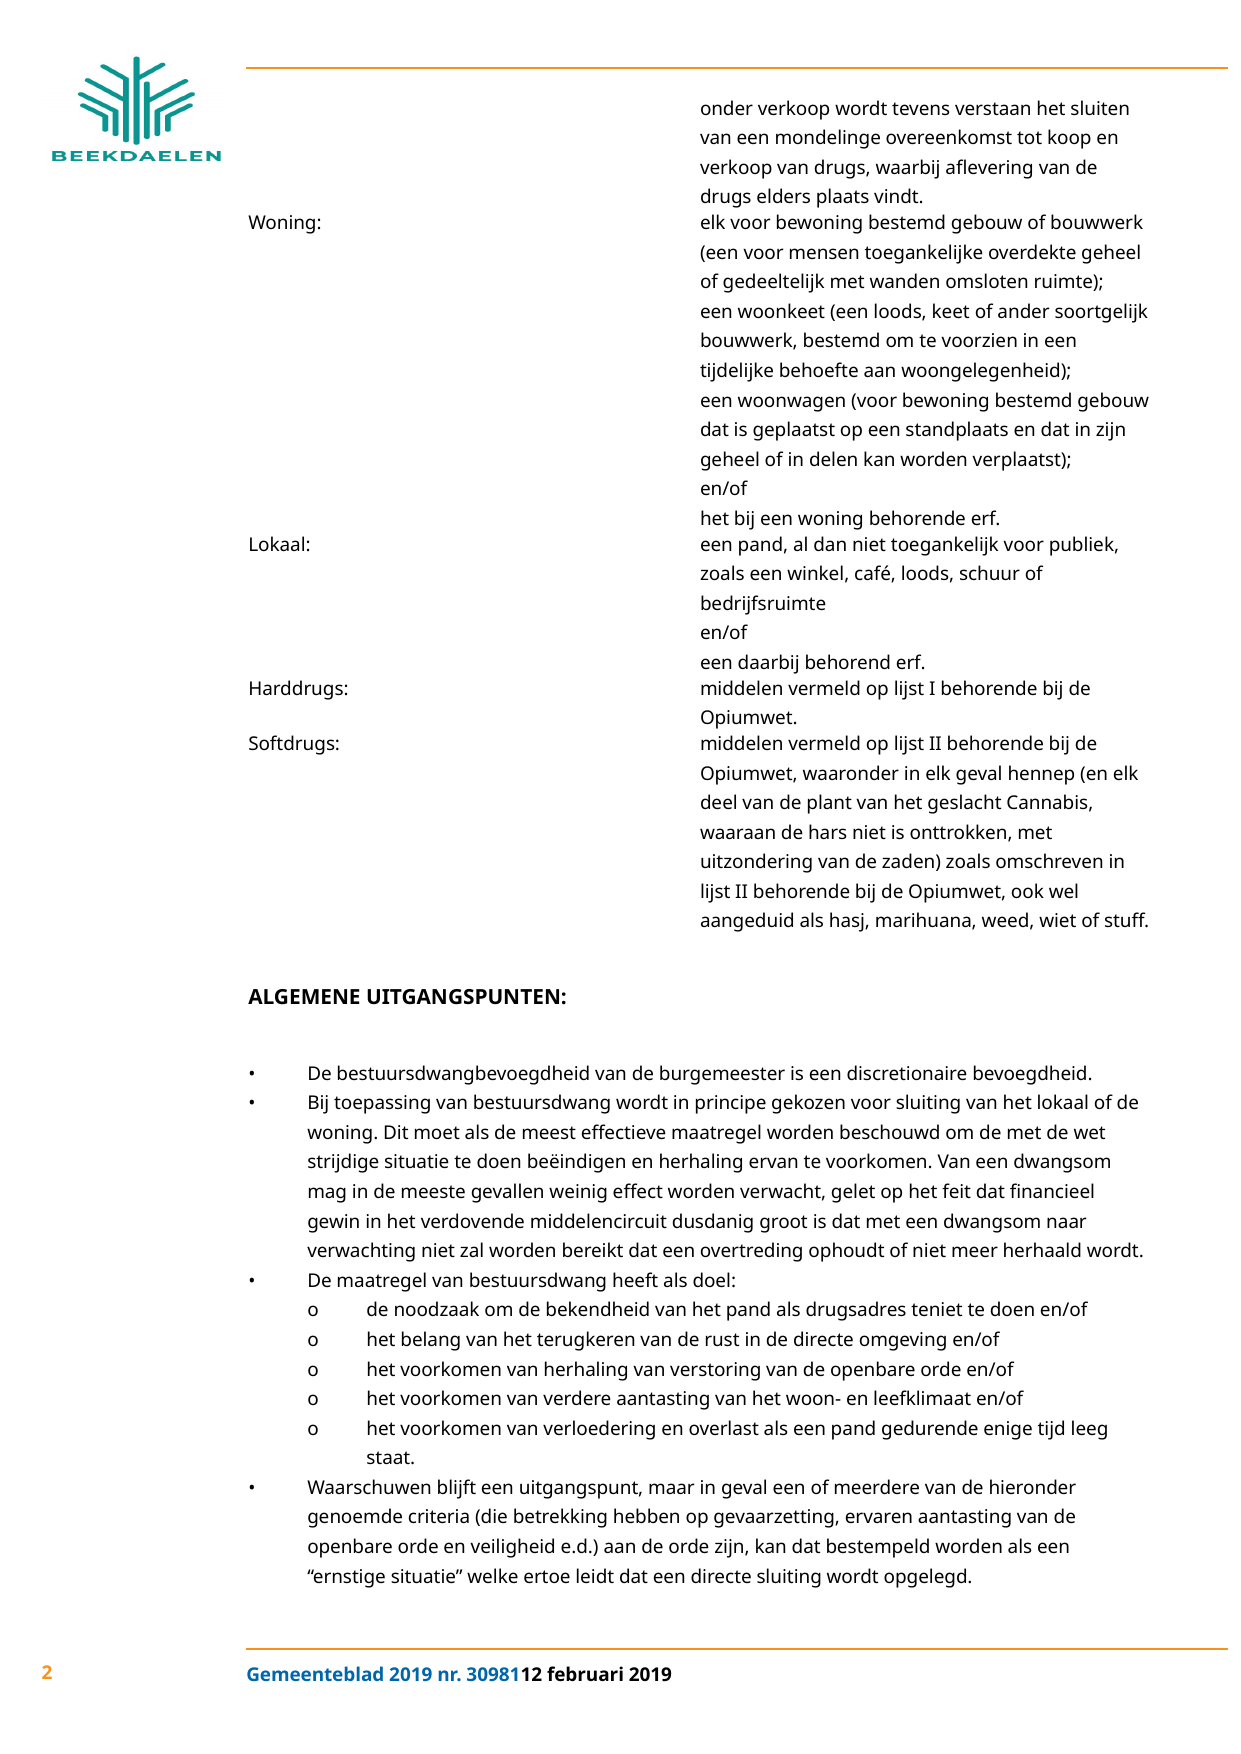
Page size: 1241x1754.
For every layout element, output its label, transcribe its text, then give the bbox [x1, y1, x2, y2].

picture [41, 47, 231, 172]
list het belang van het terugkeren van de rust in de directe omgeving en/of [307, 1326, 1152, 1352]
table_cell Softdrugs: [248, 730, 700, 933]
list De bestuursdwangbevoegdheid van de burgemeester is een discretionaire bevoegdheid. [248, 1060, 1152, 1086]
list het voorkomen van verdere aantasting van het woon- en leefklimaat en/of [307, 1385, 1152, 1411]
table_cell Lokaal: [248, 531, 700, 675]
table_cell Harddrugs: [248, 675, 700, 730]
list De maatregel van bestuursdwang heeft als doel: [248, 1267, 1152, 1293]
table_header onder verkoop wordt tevens verstaan het sluiten van een mondelinge overeenkomst tot koop en verkoop van drugs, waarbij aflevering van de drugs elders plaats vindt. [700, 95, 1152, 209]
list Bij toepassing van bestuursdwang wordt in principe gekozen voor sluiting van het lokaal of de woning. Dit moet als de meest effectieve maatregel worden beschouwd om de met de wet strijdige situatie te doen beëindigen en herhaling ervan te voorkomen. Van een dwangsom mag in de meeste gevallen weinig effect worden verwacht, gelet op het feit dat financieel gewin in het verdovende middelencircuit dusdanig groot is dat met een dwangsom naar verwachting niet zal worden bereikt dat een overtreding ophoudt of niet meer herhaald wordt. [248, 1089, 1152, 1263]
table_cell een pand, al dan niet toegankelijk voor publiek, zoals een winkel, café, loods, schuur of bedrijfsruimte en/of een daarbij behorend erf. [700, 531, 1152, 675]
table_cell middelen vermeld op lijst II behorende bij de Opiumwet, waaronder in elk geval hennep (en elk deel van de plant van het geslacht Cannabis, waaraan de hars niet is onttrokken, met uitzondering van de zaden) zoals omschreven in lijst II behorende bij de Opiumwet, ook wel aangeduid als hasj, marihuana, weed, wiet of stuff. [700, 730, 1152, 933]
list de noodzaak om de bekendheid van het pand als drugsadres teniet te doen en/of [307, 1297, 1152, 1322]
text ALGEMENE UITGANGSPUNTEN: [248, 982, 1152, 1011]
table_header [248, 95, 700, 209]
table_cell elk voor bewoning bestemd gebouw of bouwwerk (een voor mensen toegankelijke overdekte geheel of gedeeltelijk met wanden omsloten ruimte); een woonkeet (een loods, keet of ander soortgelijk bouwwerk, bestemd om te voorzien in een tijdelijke behoefte aan woongelegenheid); een woonwagen (voor bewoning bestemd gebouw dat is geplaatst op een standplaats en dat in zijn geheel of in delen kan worden verplaatst); en/of het bij een woning behorende erf. [700, 209, 1152, 531]
table_cell middelen vermeld op lijst I behorende bij de Opiumwet. [700, 675, 1152, 730]
list het voorkomen van verloedering en overlast als een pand gedurende enige tijd leeg staat. [307, 1415, 1152, 1470]
table_cell Woning: [248, 209, 700, 531]
list het voorkomen van herhaling van verstoring van de openbare orde en/of [307, 1356, 1152, 1382]
list Waarschuwen blijft een uitgangspunt, maar in geval een of meerdere van de hieronder genoemde criteria (die betrekking hebben op gevaarzetting, ervaren aantasting van de openbare orde en veiligheid e.d.) aan de orde zijn, kan dat bestempeld worden als een “ernstige situatie” welke ertoe leidt dat een directe sluiting wordt opgelegd. [248, 1474, 1152, 1589]
